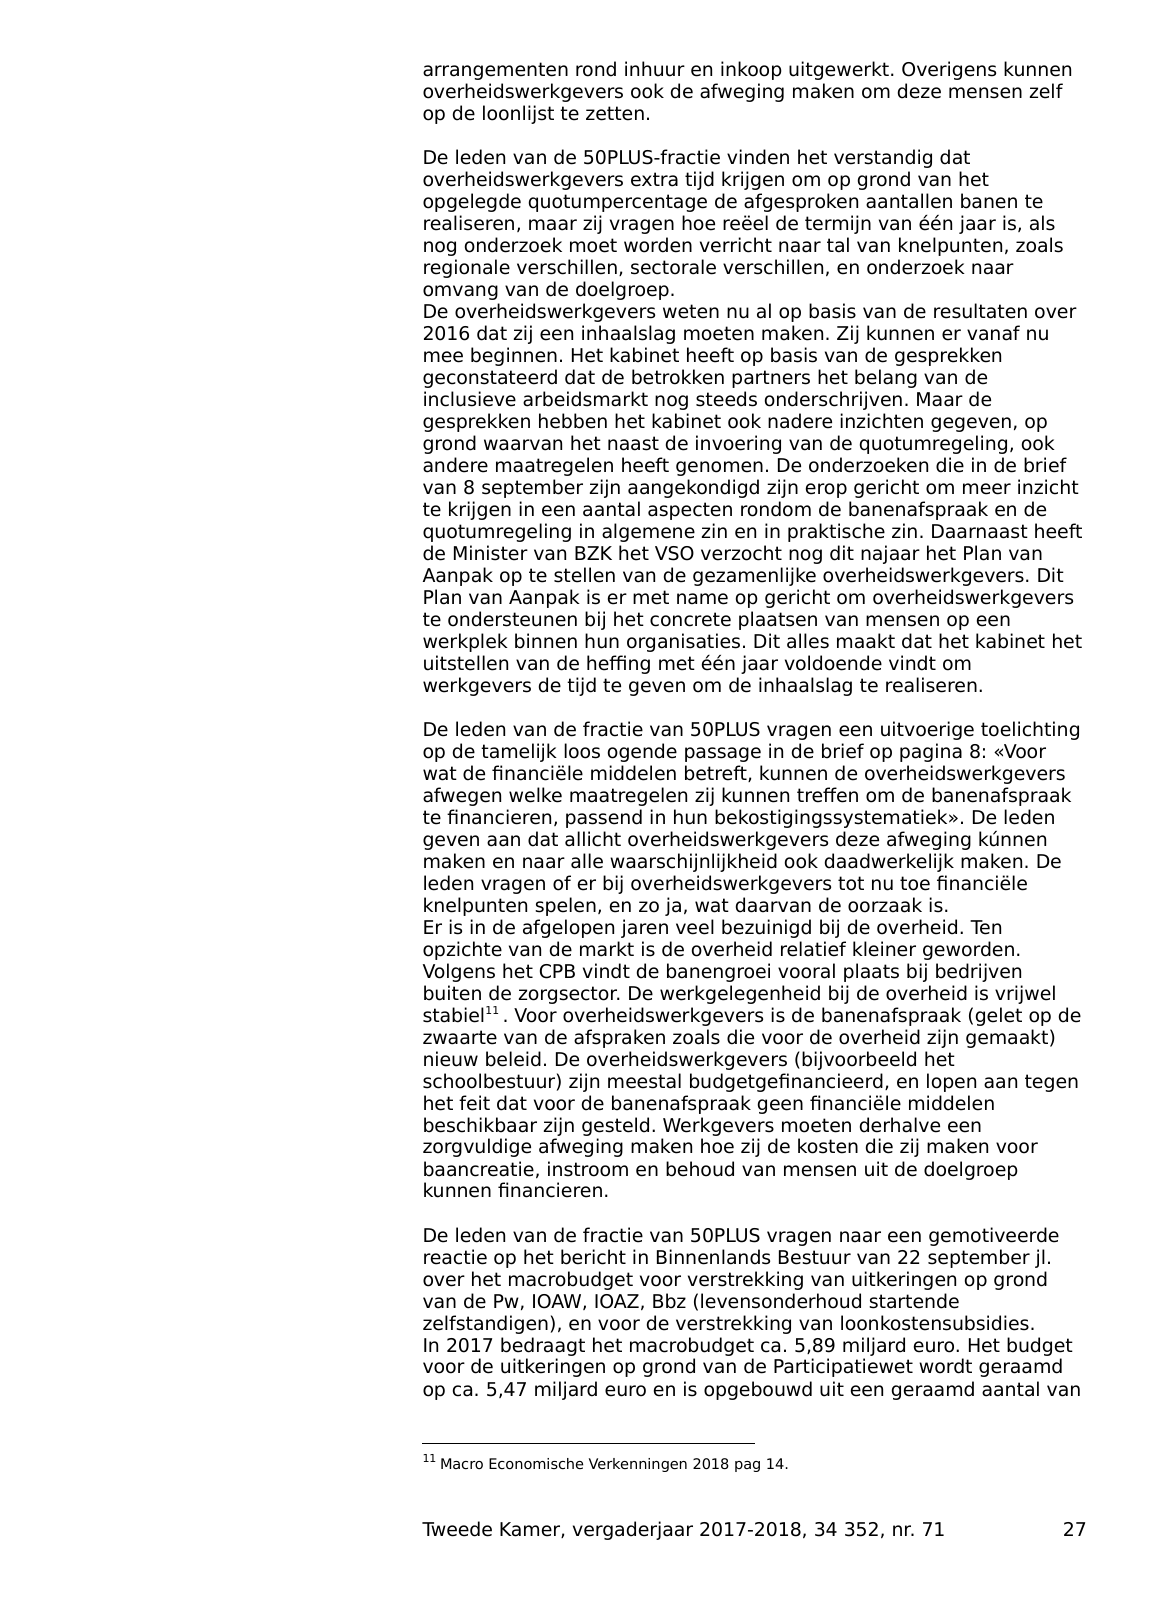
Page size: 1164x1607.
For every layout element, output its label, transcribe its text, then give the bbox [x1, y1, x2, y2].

text De leden van de 50PLUS-fractie vinden het verstandig dat overheidswerkgevers extra tijd krijgen om op grond van het opgelegde quotumpercentage de afgesproken aantallen banen te realiseren, maar zij vragen hoe reëel de termijn van één jaar is, als nog onderzoek moet worden verricht naar tal van knelpunten, zoals regionale verschillen, sectorale verschillen, en onderzoek naar omvang van de doelgroep. [422, 147, 1087, 301]
text In 2017 bedraagt het macrobudget ca. 5,89 miljard euro. Het budget voor de uitkeringen op grond van de Participatiewet wordt geraamd op ca. 5,47 miljard euro en is opgebouwd uit een geraamd aantal van [422, 1334, 1087, 1400]
text arrangementen rond inhuur en inkoop uitgewerkt. Overigens kunnen overheidswerkgevers ook de afweging maken om deze mensen zelf op de loonlijst te zetten. [422, 59, 1087, 125]
text De leden van de fractie van 50PLUS vragen een uitvoerige toelichting op de tamelijk loos ogende passage in de brief op pagina 8: «Voor wat de financiële middelen betreft, kunnen de overheidswerkgevers afwegen welke maatregelen zij kunnen treffen om de banenafspraak te financieren, passend in hun bekostigingssystematiek». De leden geven aan dat allicht overheidswerkgevers deze afweging kúnnen maken en naar alle waarschijnlijkheid ook daadwerkelijk maken. De leden vragen of er bij overheidswerkgevers tot nu toe financiële knelpunten spelen, en zo ja, wat daarvan de oorzaak is. [422, 719, 1087, 917]
text Macro Economische Verkenningen 2018 pag 14. [422, 1452, 1087, 1474]
text De overheidswerkgevers weten nu al op basis van de resultaten over 2016 dat zij een inhaalslag moeten maken. Zij kunnen er vanaf nu mee beginnen. Het kabinet heeft op basis van de gesprekken geconstateerd dat de betrokken partners het belang van de inclusieve arbeidsmarkt nog steeds onderschrijven. Maar de gesprekken hebben het kabinet ook nadere inzichten gegeven, op grond waarvan het naast de invoering van de quotumregeling, ook andere maatregelen heeft genomen. De onderzoeken die in de brief van 8 september zijn aangekondigd zijn erop gericht om meer inzicht te krijgen in een aantal aspecten rondom de banenafspraak en de quotumregeling in algemene zin en in praktische zin. Daarnaast heeft de Minister van BZK het VSO verzocht nog dit najaar het Plan van Aanpak op te stellen van de gezamenlijke overheidswerkgevers. Dit Plan van Aanpak is er met name op gericht om overheidswerkgevers te ondersteunen bij het concrete plaatsen van mensen op een werkplek binnen hun organisaties. Dit alles maakt dat het kabinet het uitstellen van de heffing met één jaar voldoende vindt om werkgevers de tijd te geven om de inhaalslag te realiseren. [422, 301, 1087, 697]
text De leden van de fractie van 50PLUS vragen naar een gemotiveerde reactie op het bericht in Binnenlands Bestuur van 22 september jl. over het macrobudget voor verstrekking van uitkeringen op grond van de Pw, IOAW, IOAZ, Bbz (levensonderhoud startende zelfstandigen), en voor de verstrekking van loonkostensubsidies. [422, 1224, 1087, 1334]
text Er is in de afgelopen jaren veel bezuinigd bij de overheid. Ten opzichte van de markt is de overheid relatief kleiner geworden. Volgens het CPB vindt de banengroei vooral plaats bij bedrijven buiten de zorgsector. De werkgelegenheid bij de overheid is vrijwel stabiel. Voor overheidswerkgevers is de banenafspraak (gelet op de zwaarte van de afspraken zoals die voor de overheid zijn gemaakt) nieuw beleid. De overheidswerkgevers (bijvoorbeeld het schoolbestuur) zijn meestal budgetgefinancieerd, en lopen aan tegen het feit dat voor de banenafspraak geen financiële middelen beschikbaar zijn gesteld. Werkgevers moeten derhalve een zorgvuldige afweging maken hoe zij de kosten die zij maken voor baancreatie, instroom en behoud van mensen uit de doelgroep kunnen financieren. [422, 917, 1087, 1202]
